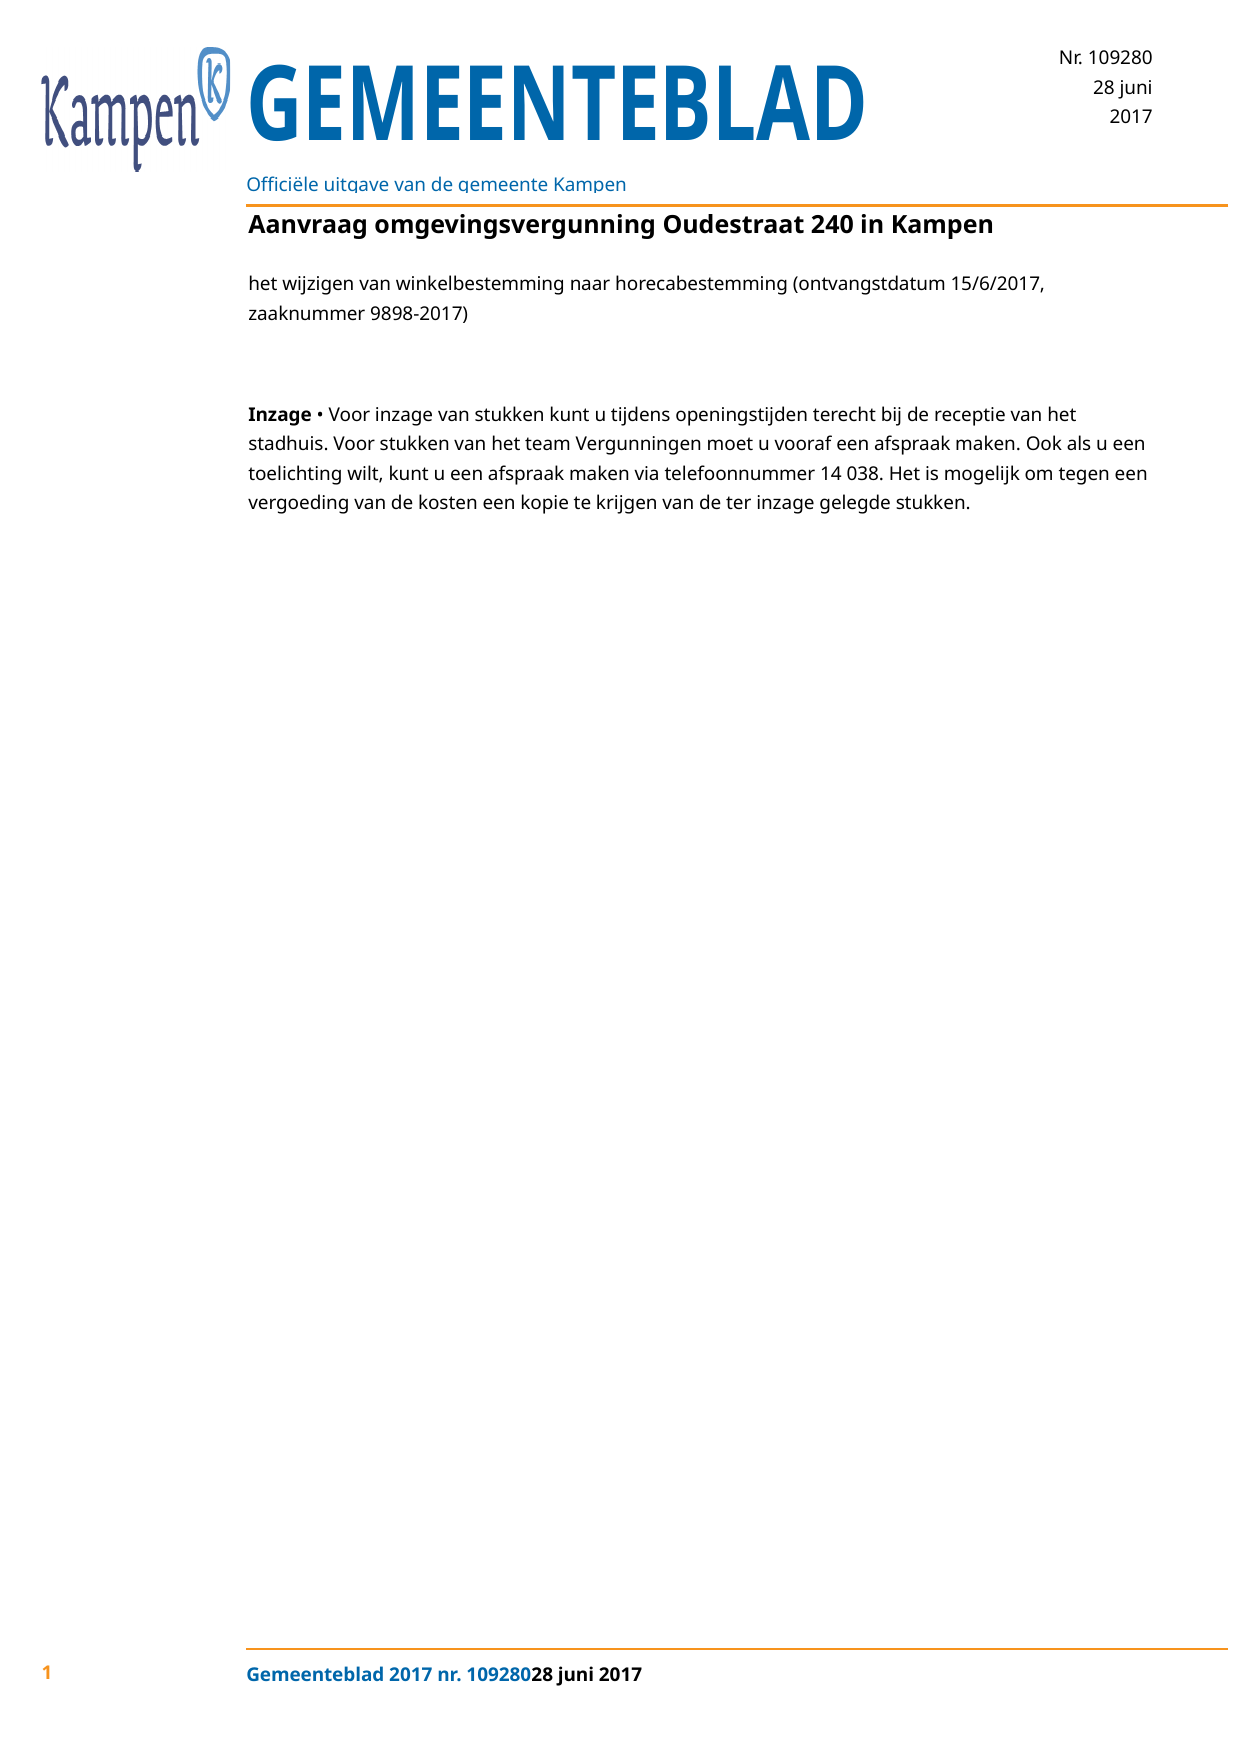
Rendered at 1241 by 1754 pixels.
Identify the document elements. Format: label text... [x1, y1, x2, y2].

picture [41, 47, 231, 172]
text het wijzigen van winkelbestemming naar horecabestemming (ontvangstdatum 15/6/2017, zaaknummer 9898-2017) [248, 270, 1152, 326]
text Inzage • Voor inzage van stukken kunt u tijdens openingstijden terecht bij de receptie van het stadhuis. Voor stukken van het team Vergunningen moet u vooraf een afspraak maken. Ook als u een toelichting wilt, kunt u een afspraak maken via telefoonnummer 14 038. Het is mogelijk om tegen een vergoeding van de kosten een kopie te krijgen van de ter inzage gelegde stukken. [248, 401, 1152, 515]
text Aanvraag omgevingsvergunning Oudestraat 240 in Kampen [248, 207, 1152, 241]
